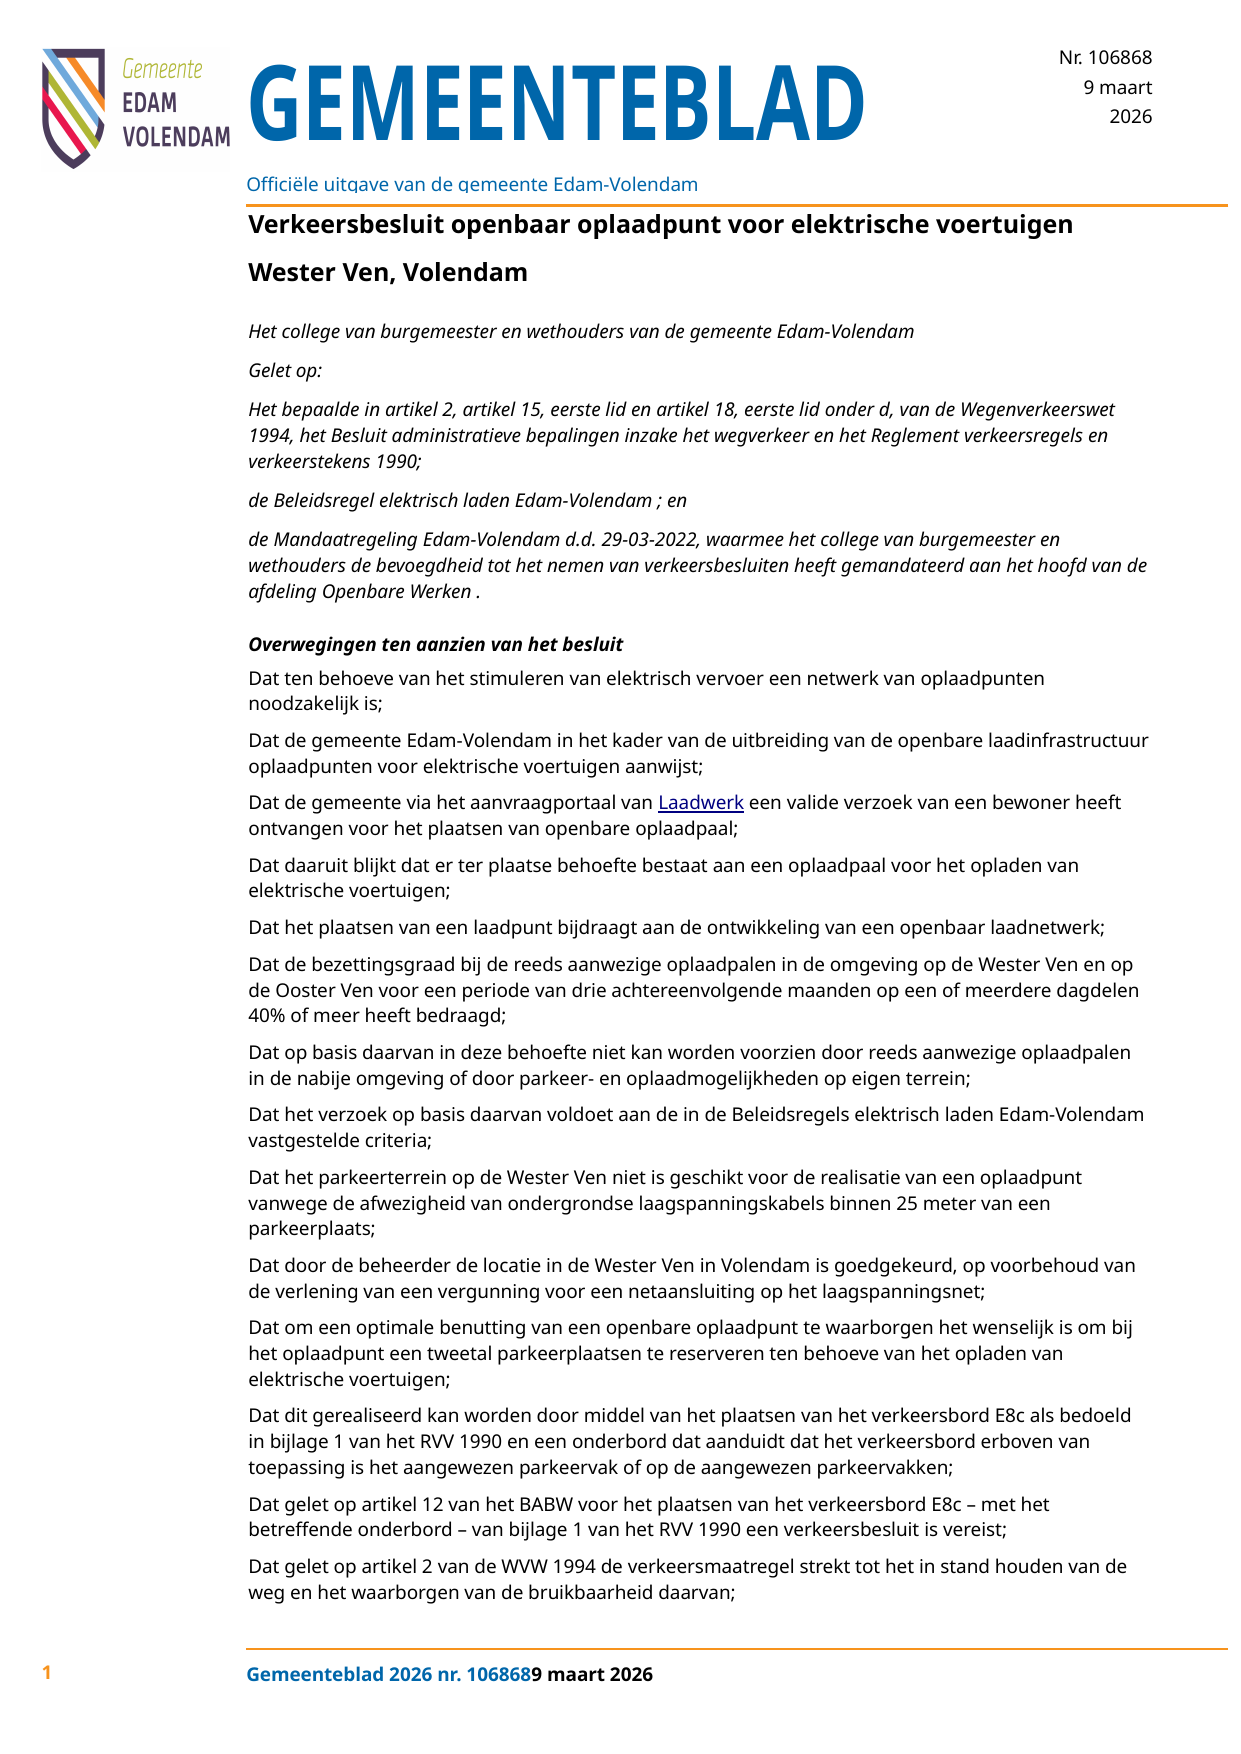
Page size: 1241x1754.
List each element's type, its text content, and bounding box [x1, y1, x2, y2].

text Het college van burgemeester en wethouders van de gemeente Edam-Volendam [248, 318, 1152, 344]
text Dat om een optimale benutting van een openbare oplaadpunt te waarborgen het wenselijk is om bij het oplaadpunt een tweetal parkeerplaatsen te reserveren ten behoeve van het opladen van elektrische voertuigen; [248, 1314, 1152, 1392]
text Dat gelet op artikel 12 van het BABW voor het plaatsen van het verkeersbord E8c – met het betreffende onderbord – van bijlage 1 van het RVV 1990 een verkeersbesluit is vereist; [248, 1491, 1152, 1542]
text Verkeersbesluit openbaar oplaadpunt voor elektrische voertuigen Wester Ven, Volendam [248, 207, 1152, 288]
text de Beleidsregel elektrisch laden Edam-Volendam ; en [248, 487, 1152, 513]
text Het bepaalde in artikel 2, artikel 15, eerste lid en artikel 18, eerste lid onder d, van de Wegenverkeerswet 1994, het Besluit administratieve bepalingen inzake het wegverkeer en het Reglement verkeersregels en verkeerstekens 1990; [248, 396, 1152, 474]
text Dat de gemeente Edam-Volendam in het kader van de uitbreiding van de openbare laadinfrastructuur oplaadpunten voor elektrische voertuigen aanwijst; [248, 727, 1152, 779]
text Overwegingen ten aanzien van het besluit [248, 631, 1152, 656]
text de Mandaatregeling Edam-Volendam d.d. 29-03-2022, waarmee het college van burgemeester en wethouders de bevoegdheid tot het nemen van verkeersbesluiten heeft gemandateerd aan het hoofd van de afdeling Openbare Werken . [248, 526, 1152, 604]
text Dat het plaatsen van een laadpunt bijdraagt aan de ontwikkeling van een openbaar laadnetwerk; [248, 914, 1152, 940]
text Dat gelet op artikel 2 van de WVW 1994 de verkeersmaatregel strekt tot het in stand houden van de weg en het waarborgen van de bruikbaarheid daarvan; [248, 1553, 1152, 1604]
text Dat dit gerealiseerd kan worden door middel van het plaatsen van het verkeersbord E8c als bedoeld in bijlage 1 van het RVV 1990 en een onderbord dat aanduidt dat het verkeersbord erboven van toepassing is het aangewezen parkeervak of op de aangewezen parkeervakken; [248, 1403, 1152, 1480]
text Gelet op: [248, 357, 1152, 383]
picture [41, 47, 231, 172]
text Dat het verzoek op basis daarvan voldoet aan de in de Beleidsregels elektrisch laden Edam-Volendam vastgestelde criteria; [248, 1102, 1152, 1153]
text Dat daaruit blijkt dat er ter plaatse behoefte bestaat aan een oplaadpaal voor het opladen van elektrische voertuigen; [248, 852, 1152, 903]
text Dat de gemeente via het aanvraagportaal van Laadwerk een valide verzoek van een bewoner heeft ontvangen voor het plaatsen van openbare oplaadpaal; [248, 789, 1152, 841]
text Dat ten behoeve van het stimuleren van elektrisch vervoer een netwerk van oplaadpunten noodzakelijk is; [248, 665, 1152, 716]
text Dat de bezettingsgraad bij de reeds aanwezige oplaadpalen in de omgeving op de Wester Ven en op de Ooster Ven voor een periode van drie achtereenvolgende maanden op een of meerdere dagdelen 40% of meer heeft bedraagd; [248, 951, 1152, 1028]
text Dat op basis daarvan in deze behoefte niet kan worden voorzien door reeds aanwezige oplaadpalen in de nabije omgeving of door parkeer- en oplaadmogelijkheden op eigen terrein; [248, 1039, 1152, 1091]
text Dat door de beheerder de locatie in de Wester Ven in Volendam is goedgekeurd, op voorbehoud van de verlening van een vergunning voor een netaansluiting op het laagspanningsnet; [248, 1252, 1152, 1303]
text Dat het parkeerterrein op de Wester Ven niet is geschikt voor de realisatie van een oplaadpunt vanwege de afwezigheid van ondergrondse laagspanningskabels binnen 25 meter van een parkeerplaats; [248, 1164, 1152, 1241]
